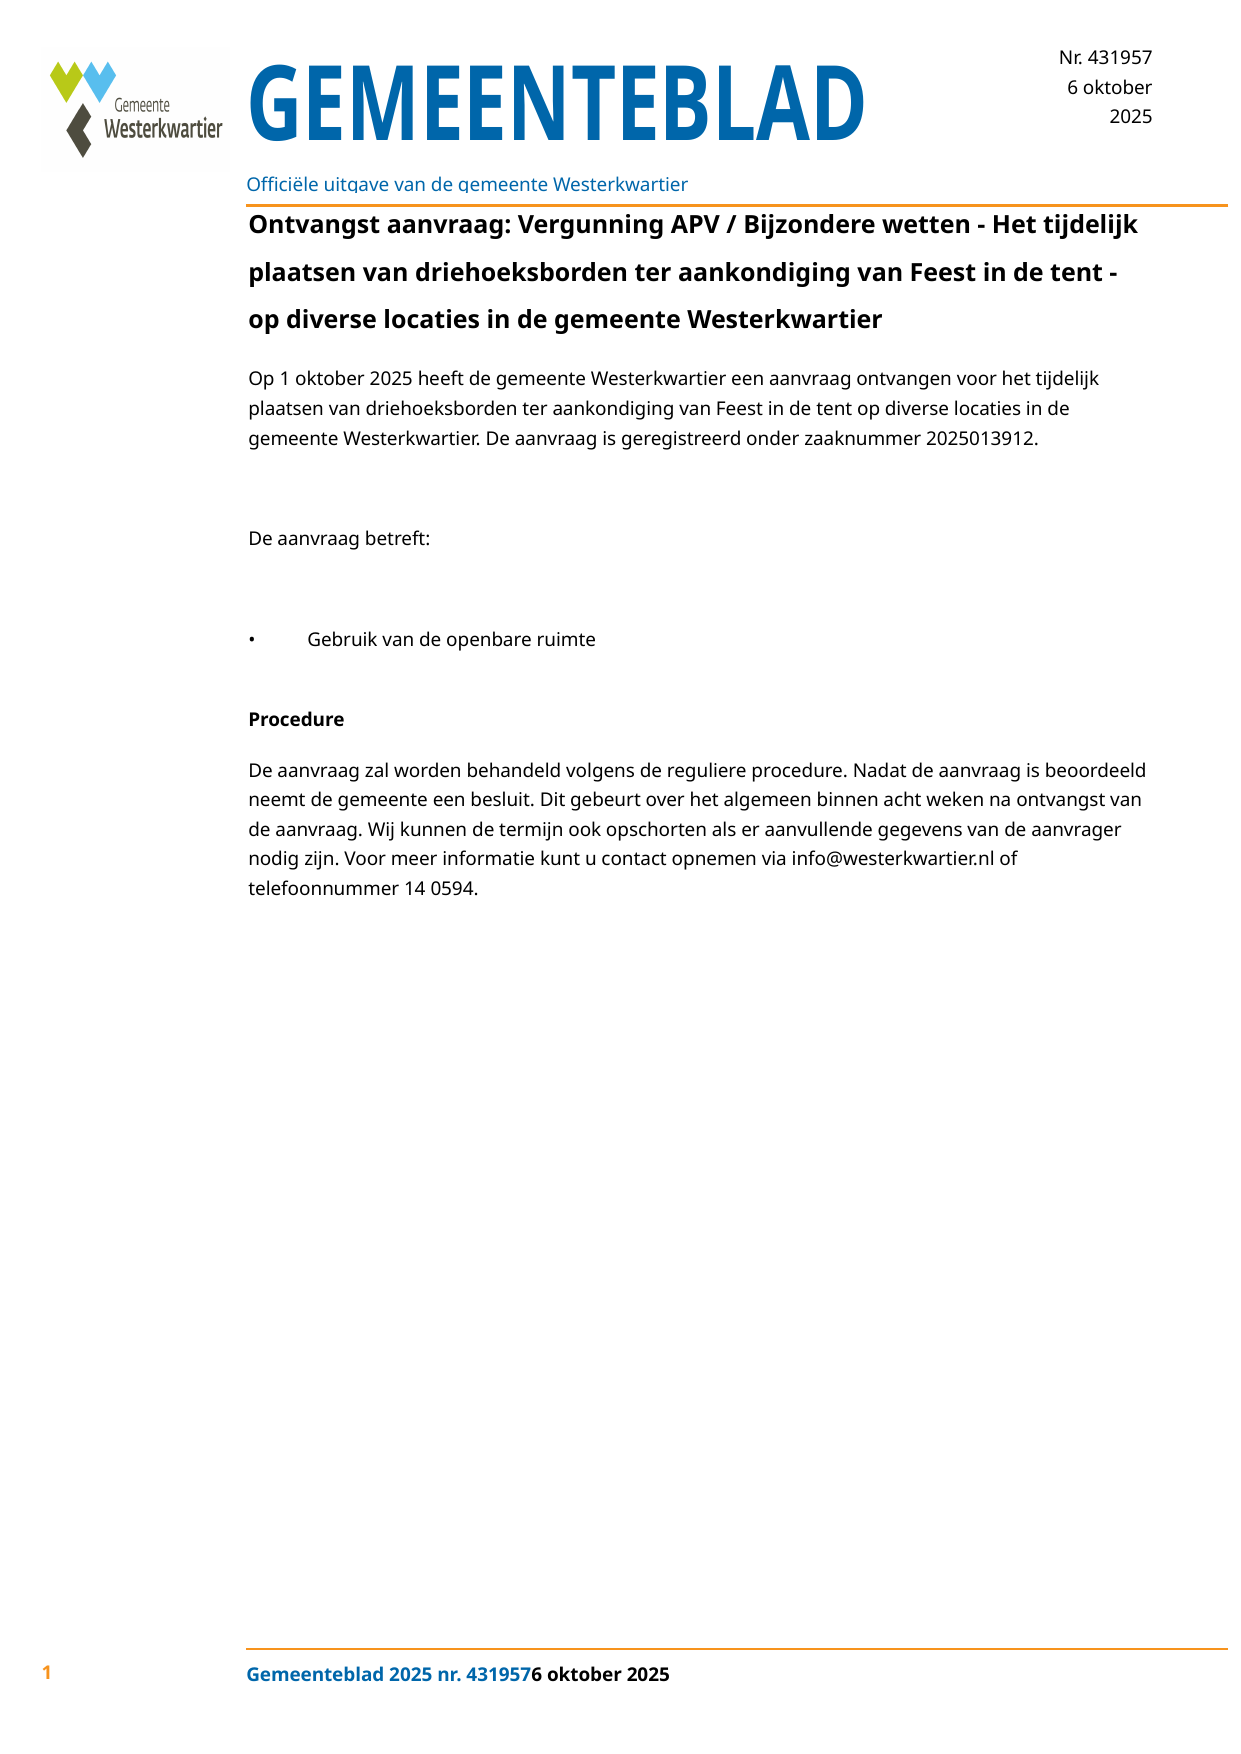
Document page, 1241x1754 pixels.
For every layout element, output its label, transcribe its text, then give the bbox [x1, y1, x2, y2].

picture [41, 47, 231, 172]
list Gebruik van de openbare ruimte [248, 626, 1152, 652]
text Op 1 oktober 2025 heeft de gemeente Westerkwartier een aanvraag ontvangen voor het tijdelijk plaatsen van driehoeksborden ter aankondiging van Feest in de tent op diverse locaties in de gemeente Westerkwartier. De aanvraag is geregistreerd onder zaaknummer 2025013912. [248, 366, 1152, 450]
text De aanvraag betreft: [248, 526, 1152, 551]
text Ontvangst aanvraag: Vergunning APV / Bijzondere wetten - Het tijdelijk plaatsen van driehoeksborden ter aankondiging van Feest in de tent - op diverse locaties in de gemeente Westerkwartier [248, 207, 1152, 336]
text Procedure [248, 706, 1152, 732]
text De aanvraag zal worden behandeld volgens de reguliere procedure. Nadat de aanvraag is beoordeeld neemt de gemeente een besluit. Dit gebeurt over het algemeen binnen acht weken na ontvangst van de aanvraag. Wij kunnen de termijn ook opschorten als er aanvullende gegevens van de aanvrager nodig zijn. Voor meer informatie kunt u contact opnemen via info@westerkwartier.nl of telefoonnummer 14 0594. [248, 757, 1152, 901]
